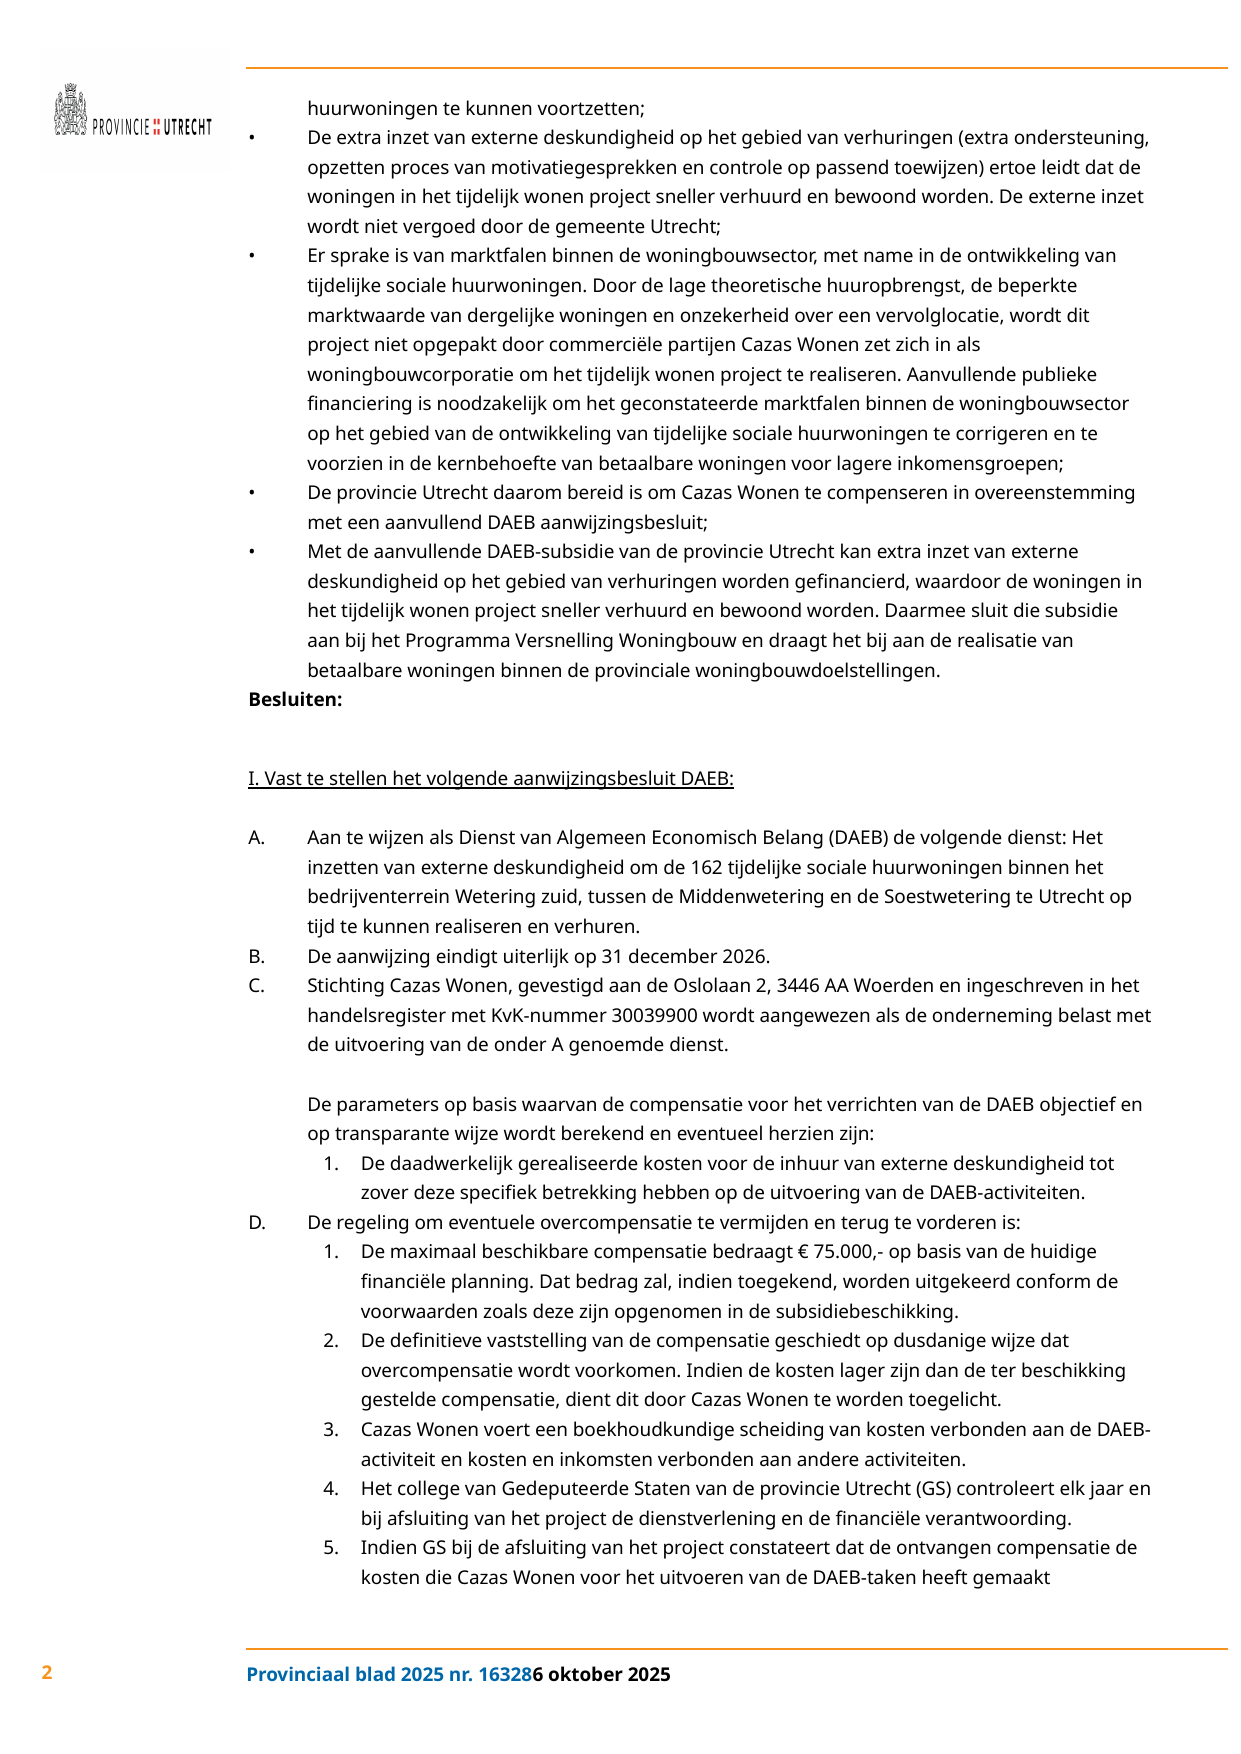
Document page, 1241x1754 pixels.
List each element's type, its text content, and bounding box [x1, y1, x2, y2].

list Cazas Wonen voert een boekhoudkundige scheiding van kosten verbonden aan de DAEB-activiteit en kosten en inkomsten verbonden aan andere activiteiten. [323, 1416, 1152, 1471]
list Aan te wijzen als Dienst van Algemeen Economisch Belang (DAEB) de volgende dienst: Het inzetten van externe deskundigheid om de 162 tijdelijke sociale huurwoningen binnen het bedrijventerrein Wetering zuid, tussen de Middenwetering en de Soestwetering te Utrecht op tijd te kunnen realiseren en verhuren. [248, 824, 1152, 939]
list Indien GS bij de afsluiting van het project constateert dat de ontvangen compensatie de kosten die Cazas Wonen voor het uitvoeren van de DAEB-taken heeft gemaakt [323, 1534, 1152, 1590]
list De maximaal beschikbare compensatie bedraagt € 75.000,- op basis van de huidige financiële planning. Dat bedrag zal, indien toegekend, worden uitgekeerd conform de voorwaarden zoals deze zijn opgenomen in de subsidiebeschikking. [323, 1239, 1152, 1323]
list De extra inzet van externe deskundigheid op het gebied van verhuringen (extra ondersteuning, opzetten proces van motivatiegesprekken en controle op passend toewijzen) ertoe leidt dat de woningen in het tijdelijk wonen project sneller verhuurd en bewoond worden. De externe inzet wordt niet vergoed door de gemeente Utrecht; [248, 124, 1152, 239]
text I. Vast te stellen het volgende aanwijzingsbesluit DAEB: [248, 765, 1152, 791]
list Er sprake is van marktfalen binnen de woningbouwsector, met name in de ontwikkeling van tijdelijke sociale huurwoningen. Door de lage theoretische huuropbrengst, de beperkte marktwaarde van dergelijke woningen en onzekerheid over een vervolglocatie, wordt dit project niet opgepakt door commerciële partijen Cazas Wonen zet zich in als woningbouwcorporatie om het tijdelijk wonen project te realiseren. Aanvullende publieke financiering is noodzakelijk om het geconstateerde marktfalen binnen de woningbouwsector op het gebied van de ontwikkeling van tijdelijke sociale huurwoningen te corrigeren en te voorzien in de kernbehoefte van betaalbare woningen voor lagere inkomensgroepen; [248, 243, 1152, 476]
list De provincie Utrecht daarom bereid is om Cazas Wonen te compenseren in overeenstemming met een aanvullend DAEB aanwijzingsbesluit; [248, 479, 1152, 535]
list De daadwerkelijk gerealiseerde kosten voor de inhuur van externe deskundigheid tot zover deze specifiek betrekking hebben op de uitvoering van de DAEB-activiteiten. [323, 1150, 1152, 1205]
list De regeling om eventuele overcompensatie te vermijden en terug te vorderen is: [248, 1209, 1152, 1235]
list De parameters op basis waarvan de compensatie voor het verrichten van de DAEB objectief en op transparante wijze wordt berekend en eventueel herzien zijn: [248, 1091, 1152, 1146]
text Besluiten: [248, 686, 1152, 712]
list Het college van Gedeputeerde Staten van de provincie Utrecht (GS) controleert elk jaar en bij afsluiting van het project de dienstverlening en de financiële verantwoording. [323, 1475, 1152, 1531]
list huurwoningen te kunnen voortzetten; [248, 95, 1152, 121]
list De definitieve vaststelling van de compensatie geschiedt op dusdanige wijze dat overcompensatie wordt voorkomen. Indien de kosten lager zijn dan de ter beschikking gestelde compensatie, dient dit door Cazas Wonen te worden toegelicht. [323, 1327, 1152, 1412]
list De aanwijzing eindigt uiterlijk op 31 december 2026. [248, 943, 1152, 968]
list Met de aanvullende DAEB-subsidie van de provincie Utrecht kan extra inzet van externe deskundigheid op het gebied van verhuringen worden gefinancierd, waardoor de woningen in het tijdelijk wonen project sneller verhuurd en bewoond worden. Daarmee sluit die subsidie aan bij het Programma Versnelling Woningbouw en draagt het bij aan de realisatie van betaalbare woningen binnen de provinciale woningbouwdoelstellingen. [248, 538, 1152, 683]
list Stichting Cazas Wonen, gevestigd aan de Oslolaan 2, 3446 AA Woerden en ingeschreven in het handelsregister met KvK-nummer 30039900 wordt aangewezen als de onderneming belast met de uitvoering van de onder A genoemde dienst. [248, 972, 1152, 1057]
picture [41, 47, 231, 172]
